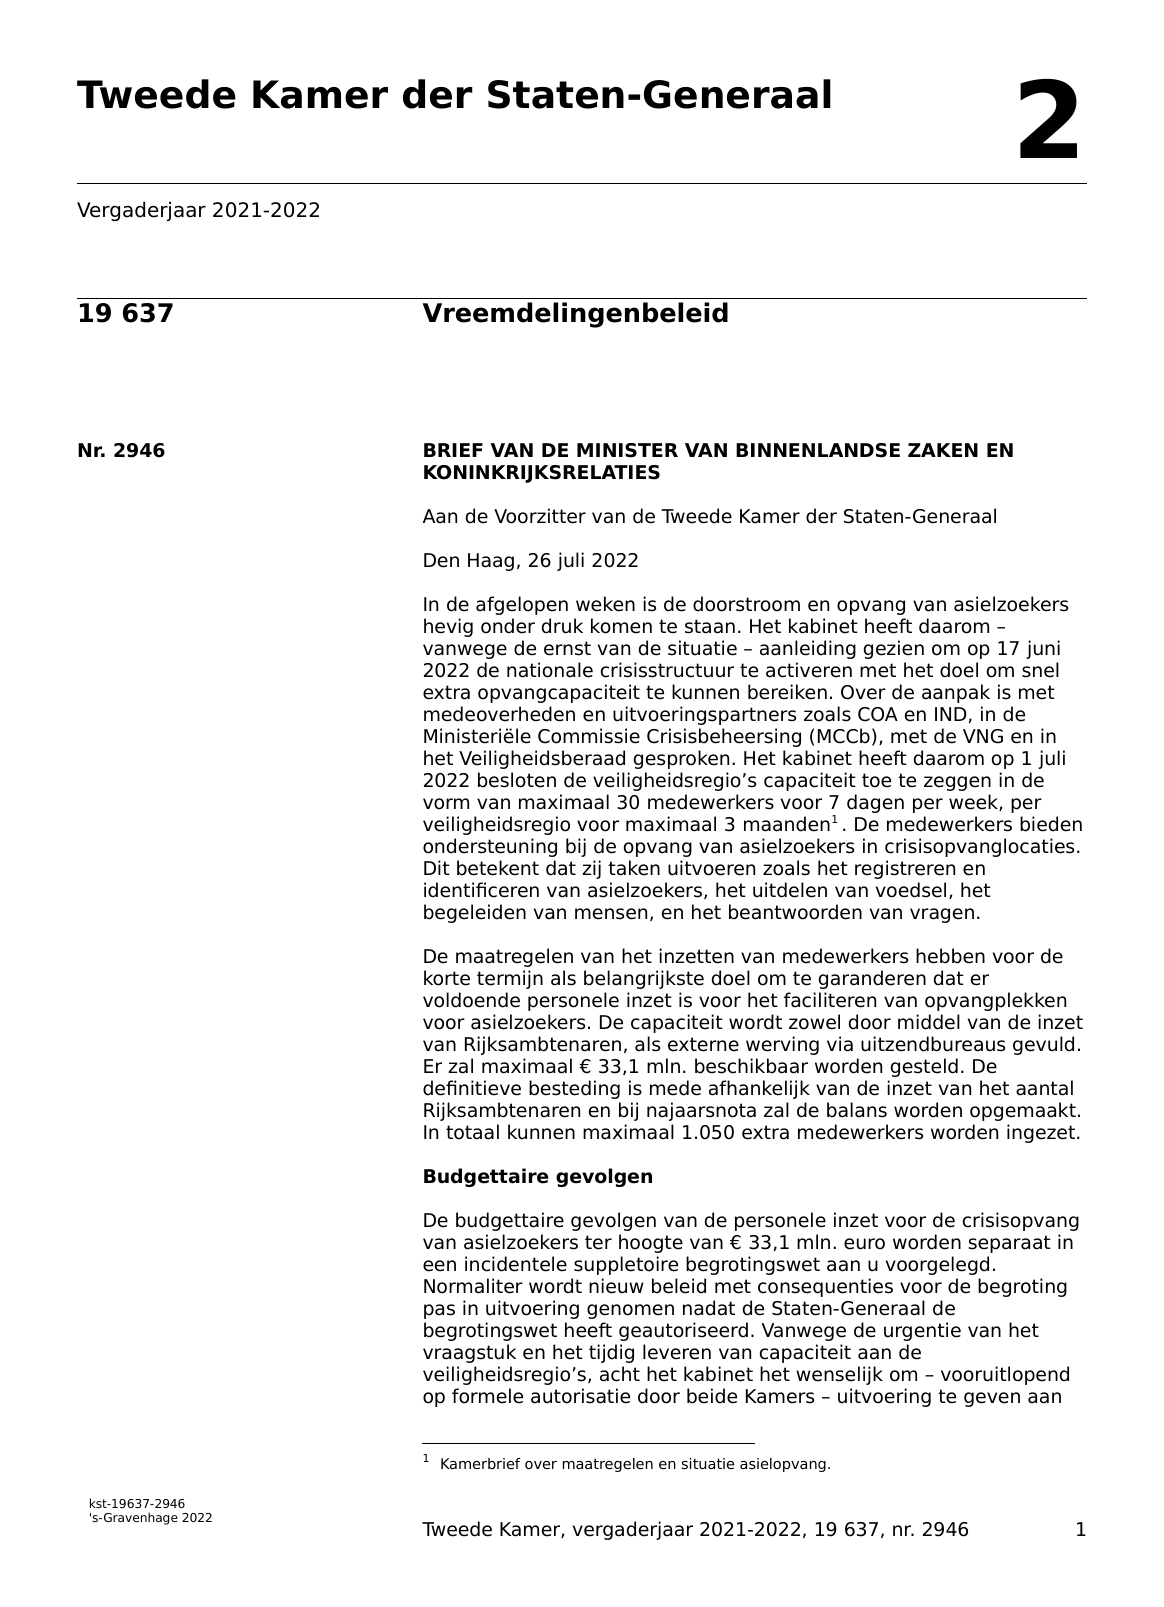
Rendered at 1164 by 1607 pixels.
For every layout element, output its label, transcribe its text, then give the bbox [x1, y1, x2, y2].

text Kamerbrief over maatregelen en situatie asielopvang. [422, 1452, 1087, 1474]
table_header Tweede Kamer der Staten-Generaal [77, 59, 886, 183]
subtitle Budgettaire gevolgen [422, 1166, 1087, 1188]
text De budgettaire gevolgen van de personele inzet voor de crisisopvang van asielzoekers ter hoogte van € 33,1 mln. euro worden separaat in een incidentele suppletoire begrotingswet aan u voorgelegd. Normaliter wordt nieuw beleid met consequenties voor de begroting pas in uitvoering genomen nadat de Staten-Generaal de begrotingswet heeft geautoriseerd. Vanwege de urgentie van het vraagstuk en het tijdig leveren van capaciteit aan de veiligheidsregio’s, acht het kabinet het wenselijk om – vooruitlopend op formele autorisatie door beide Kamers – uitvoering te geven aan [422, 1210, 1087, 1408]
text Den Haag, 26 juli 2022 [422, 550, 1087, 572]
table_cell Vergaderjaar 2021-2022 [77, 184, 1087, 298]
text kst-19637-2946 [88, 1497, 323, 1511]
text Aan de Voorzitter van de Tweede Kamer der Staten-Generaal [422, 506, 1087, 528]
text 's-Gravenhage 2022 [88, 1511, 323, 1525]
subtitle Nr. 2946 BRIEF VAN DE MINISTER VAN BINNENLANDSE ZAKEN EN KONINKRIJKSRELATIES [77, 440, 1087, 484]
subtitle 19 637 Vreemdelingenbeleid [77, 299, 1087, 329]
text De maatregelen van het inzetten van medewerkers hebben voor de korte termijn als belangrijkste doel om te garanderen dat er voldoende personele inzet is voor het faciliteren van opvangplekken voor asielzoekers. De capaciteit wordt zowel door middel van de inzet van Rijksambtenaren, als externe werving via uitzendbureaus gevuld. Er zal maximaal € 33,1 mln. beschikbaar worden gesteld. De definitieve besteding is mede afhankelijk van de inzet van het aantal Rijksambtenaren en bij najaarsnota zal de balans worden opgemaakt. In totaal kunnen maximaal 1.050 extra medewerkers worden ingezet. [422, 946, 1087, 1144]
text In de afgelopen weken is de doorstroom en opvang van asielzoekers hevig onder druk komen te staan. Het kabinet heeft daarom – vanwege de ernst van de situatie – aanleiding gezien om op 17 juni 2022 de nationale crisisstructuur te activeren met het doel om snel extra opvangcapaciteit te kunnen bereiken. Over de aanpak is met medeoverheden en uitvoeringspartners zoals COA en IND, in de Ministeriële Commissie Crisisbeheersing (MCCb), met de VNG en in het Veiligheidsberaad gesproken. Het kabinet heeft daarom op 1 juli 2022 besloten de veiligheidsregio’s capaciteit toe te zeggen in de vorm van maximaal 30 medewerkers voor 7 dagen per week, per veiligheidsregio voor maximaal 3 maanden. De medewerkers bieden ondersteuning bij de opvang van asielzoekers in crisisopvanglocaties. Dit betekent dat zij taken uitvoeren zoals het registreren en identificeren van asielzoekers, het uitdelen van voedsel, het begeleiden van mensen, en het beantwoorden van vragen. [422, 594, 1087, 924]
table_header 2 [886, 59, 1087, 183]
